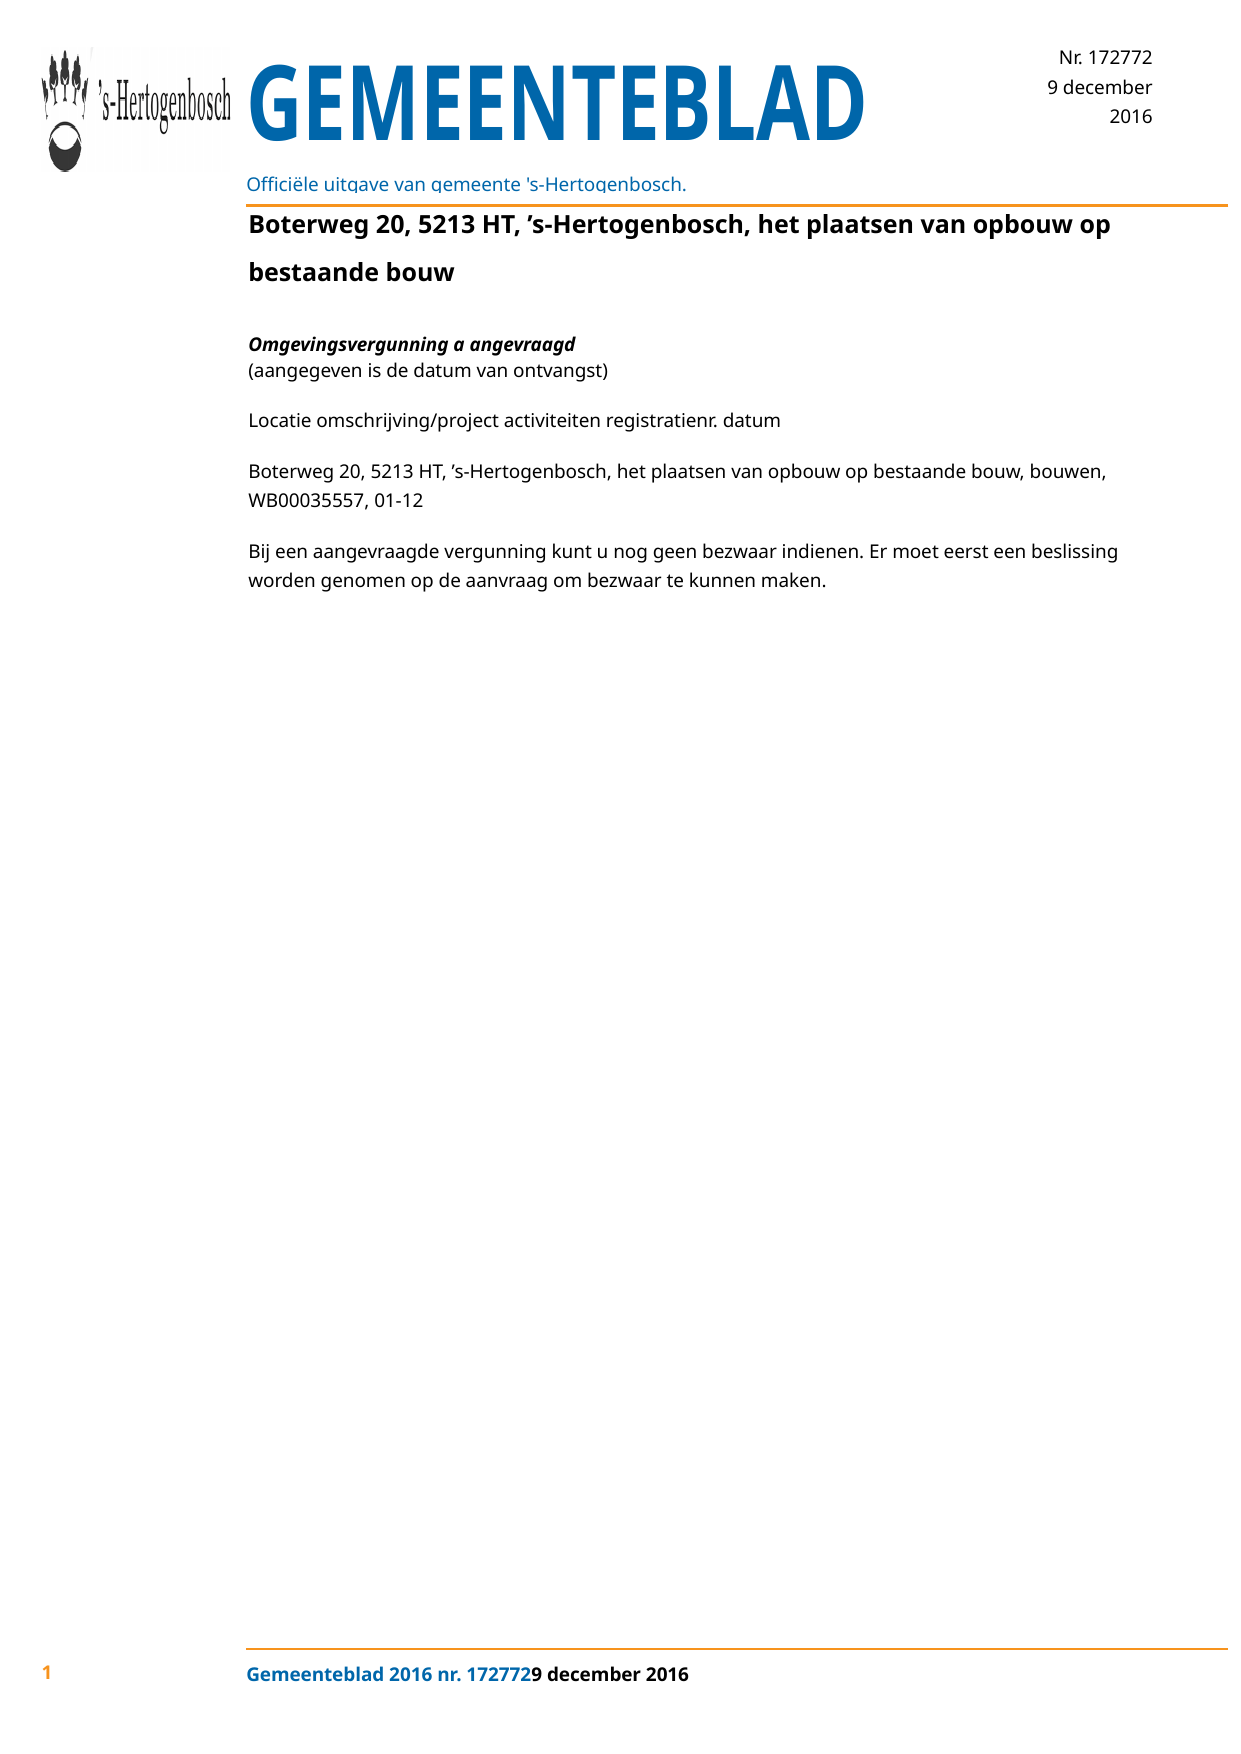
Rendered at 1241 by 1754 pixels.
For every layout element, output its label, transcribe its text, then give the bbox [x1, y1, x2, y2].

text Bij een aangevraagde vergunning kunt u nog geen bezwaar indienen. Er moet eerst een beslissing worden genomen op de aanvraag om bezwaar te kunnen maken. [248, 538, 1152, 593]
picture [41, 47, 231, 172]
text Omgevingsvergunning a angevraagd [248, 331, 1152, 357]
text Boterweg 20, 5213 HT, ’s-Hertogenbosch, het plaatsen van opbouw op bestaande bouw, bouwen, WB00035557, 01-12 [248, 458, 1152, 513]
text Boterweg 20, 5213 HT, ’s-Hertogenbosch, het plaatsen van opbouw op bestaande bouw [248, 207, 1152, 288]
text Locatie omschrijving/project activiteiten registratienr. datum [248, 408, 1152, 433]
text (aangegeven is de datum van ontvangst) [248, 357, 1152, 383]
